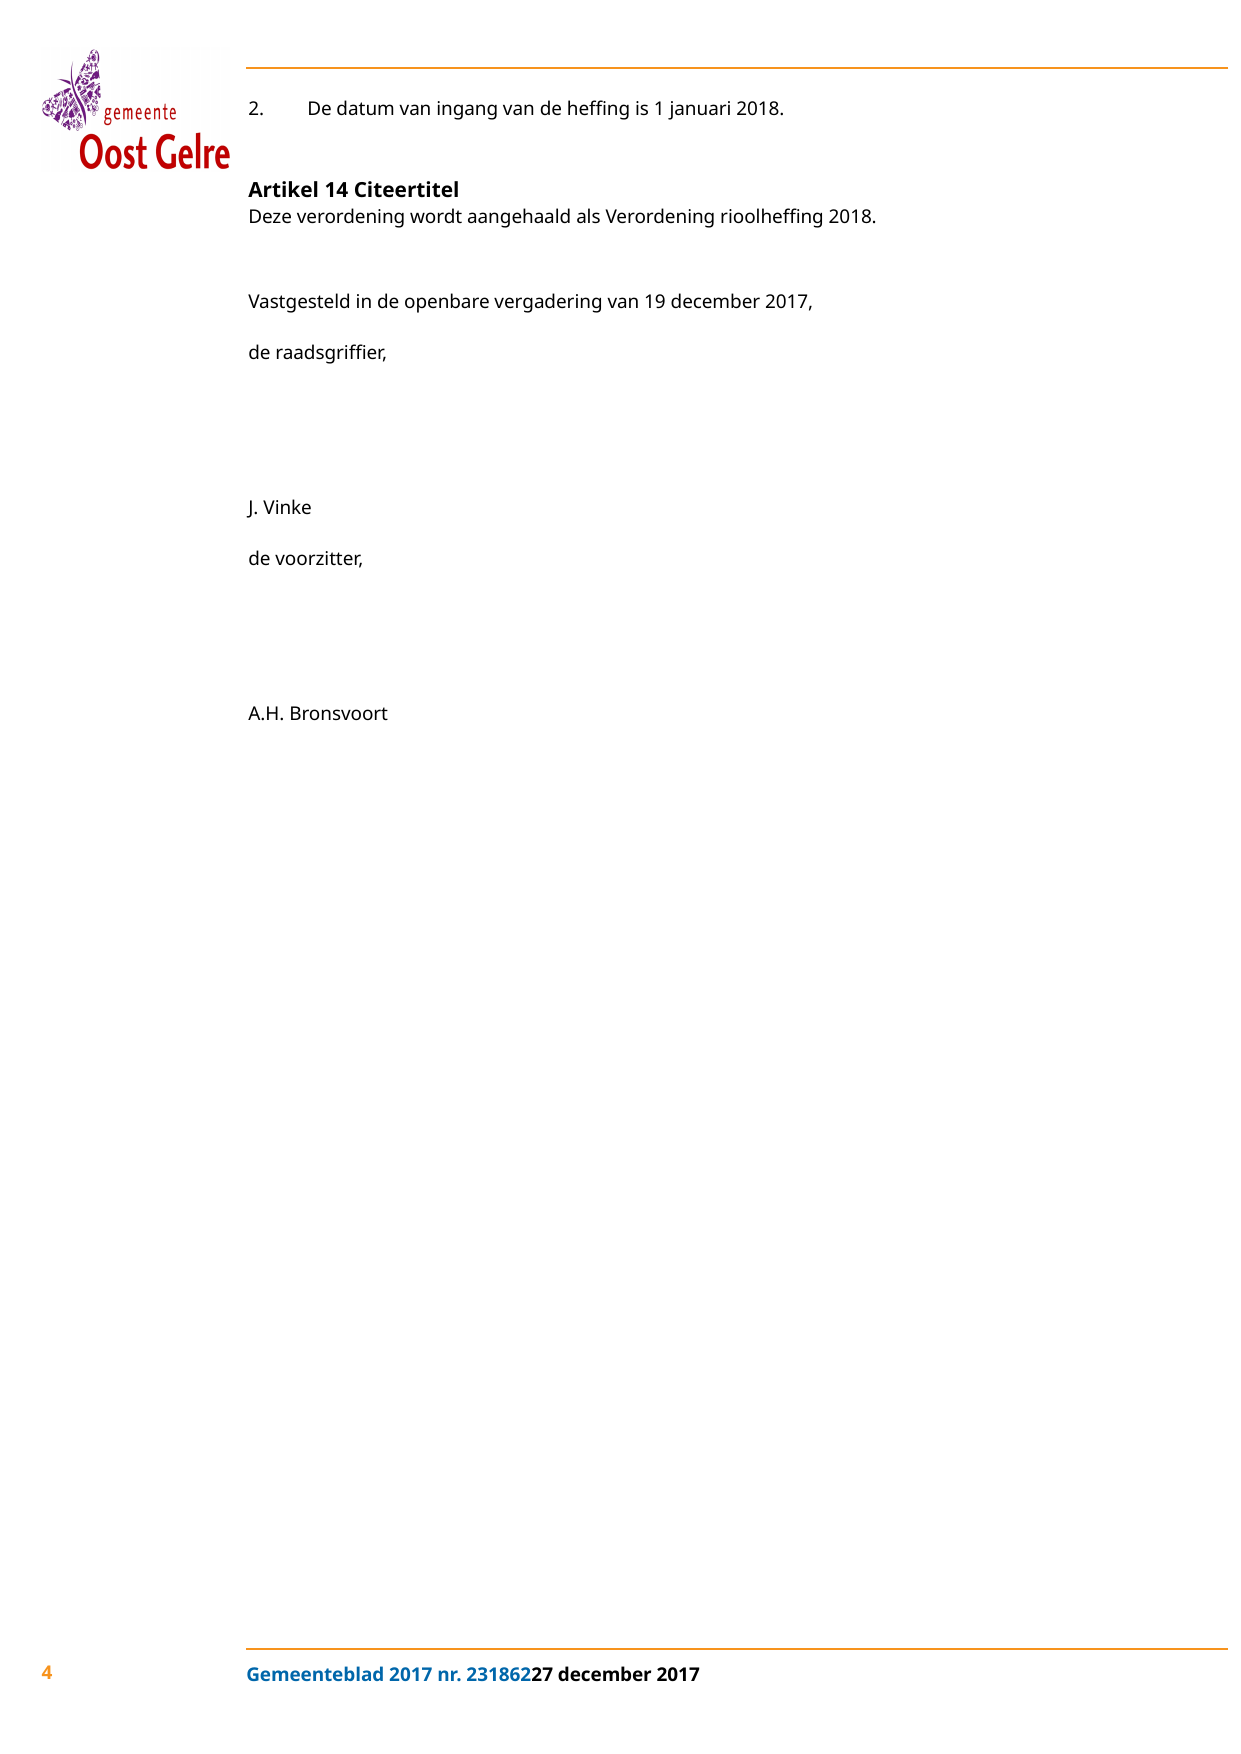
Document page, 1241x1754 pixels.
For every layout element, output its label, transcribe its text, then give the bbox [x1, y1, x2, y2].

text A.H. Bronsvoort [248, 700, 1152, 726]
list De datum van ingang van de heffing is 1 januari 2018. [248, 95, 1152, 121]
text de raadsgriffier, [248, 339, 1152, 365]
text Deze verordening wordt aangehaald als Verordening rioolheffing 2018. [248, 203, 1152, 229]
picture [41, 47, 231, 172]
text J. Vinke [248, 494, 1152, 520]
text Artikel 14 Citeertitel [248, 175, 1152, 203]
text Vastgesteld in de openbare vergadering van 19 december 2017, [248, 288, 1152, 314]
text de voorzitter, [248, 545, 1152, 571]
